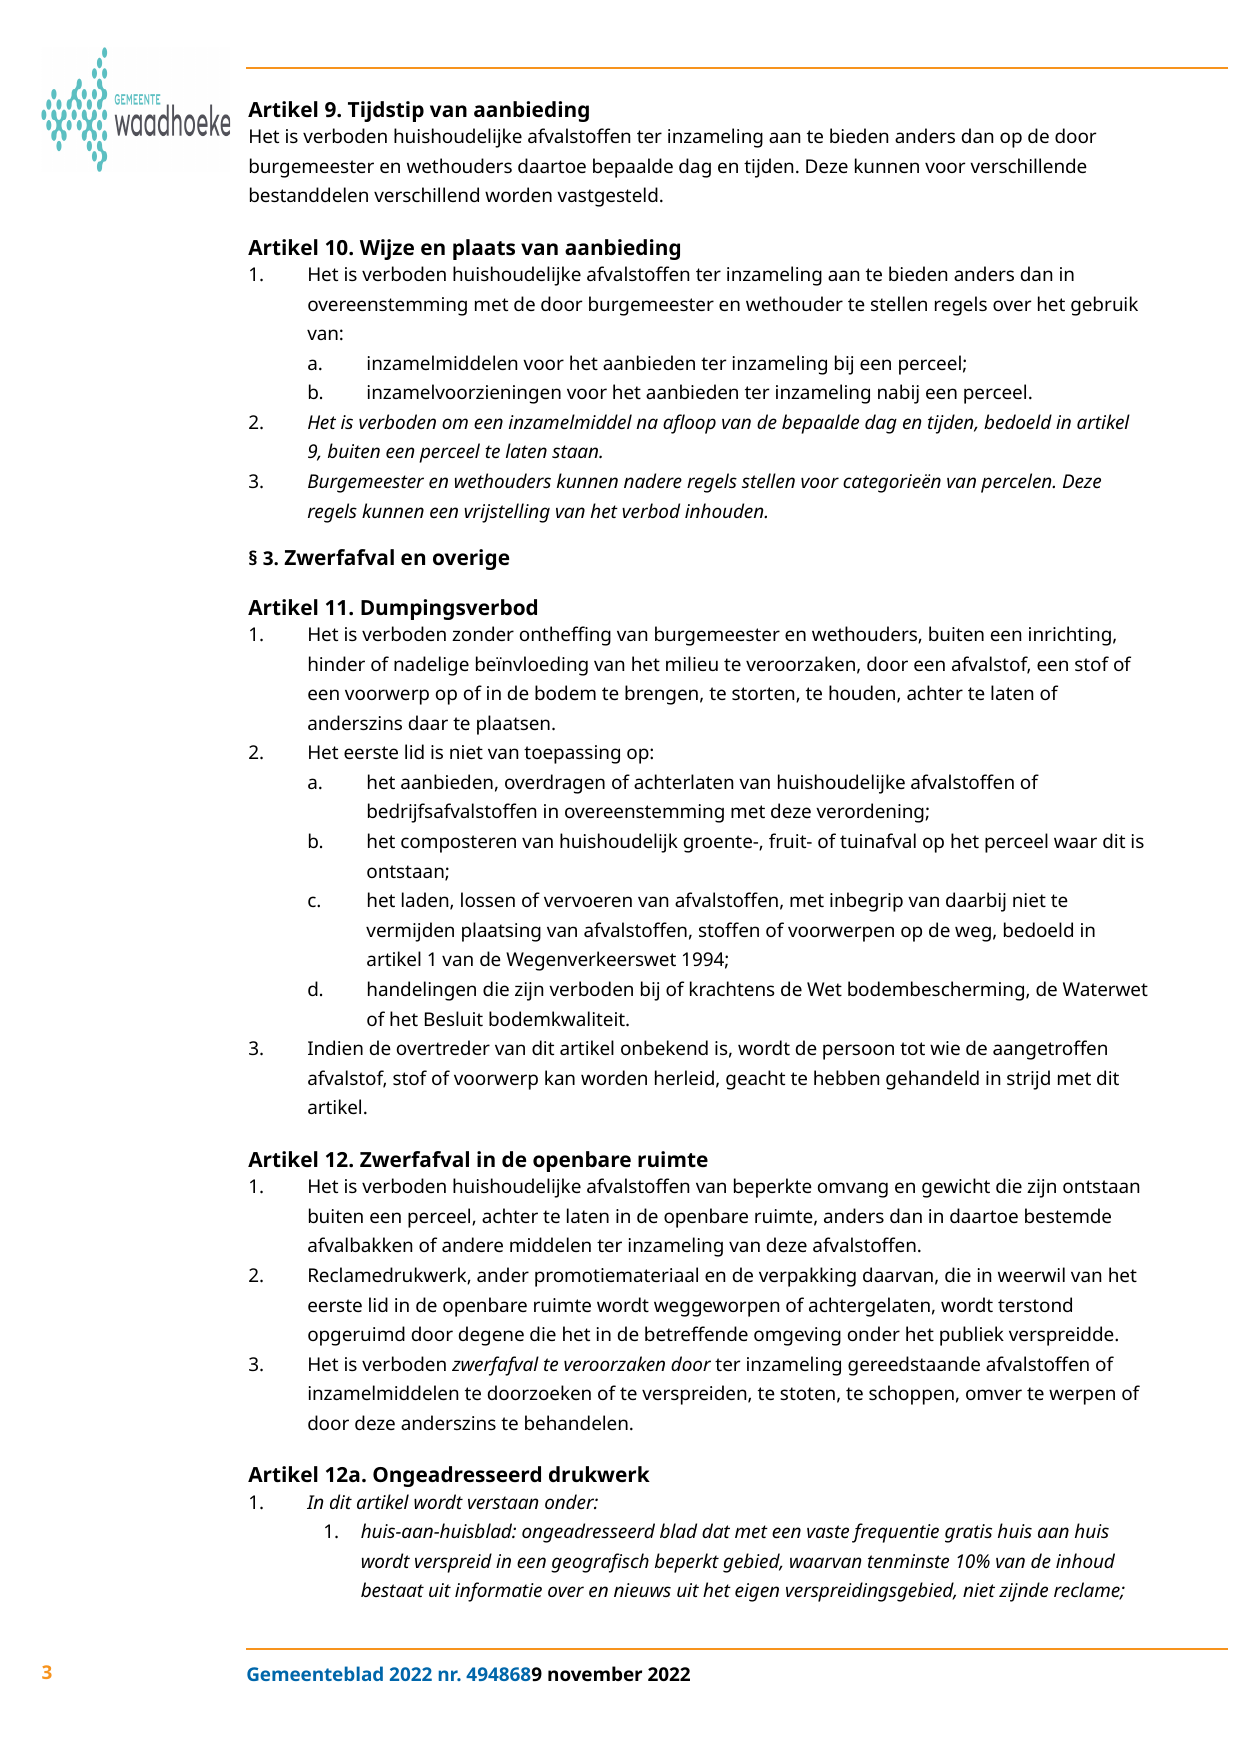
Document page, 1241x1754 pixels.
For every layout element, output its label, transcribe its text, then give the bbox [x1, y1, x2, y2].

list inzamelvoorzieningen voor het aanbieden ter inzameling nabij een perceel. [307, 379, 1152, 405]
list het laden, lossen of vervoeren van afvalstoffen, met inbegrip van daarbij niet te vermijden plaatsing van afvalstoffen, stoffen of voorwerpen op de weg, bedoeld in artikel 1 van de Wegenverkeerswet 1994; [307, 887, 1152, 972]
picture [41, 47, 231, 172]
text Artikel 12a. Ongeadresseerd drukwerk [248, 1461, 1152, 1489]
text Artikel 10. Wijze en plaats van aanbieding [248, 233, 1152, 261]
list inzamelmiddelen voor het aanbieden ter inzameling bij een perceel; [307, 350, 1152, 376]
list In dit artikel wordt verstaan onder: [248, 1489, 1152, 1515]
text § 3. Zwerfafval en overige [248, 543, 1152, 572]
text Artikel 11. Dumpingsverbod [248, 593, 1152, 621]
list Het is verboden huishoudelijke afvalstoffen ter inzameling aan te bieden anders dan in overeenstemming met de door burgemeester en wethouder te stellen regels over het gebruik van: [248, 261, 1152, 346]
text Artikel 12. Zwerfafval in de openbare ruimte [248, 1145, 1152, 1173]
list Het eerste lid is niet van toepassing op: [248, 739, 1152, 765]
list Het is verboden zwerfafval te veroorzaken door ter inzameling gereedstaande afvalstoffen of inzamelmiddelen te doorzoeken of te verspreiden, te stoten, te schoppen, omver te werpen of door deze anderszins te behandelen. [248, 1351, 1152, 1436]
text Het is verboden huishoudelijke afvalstoffen ter inzameling aan te bieden anders dan op de door burgemeester en wethouders daartoe bepaalde dag en tijden. Deze kunnen voor verschillende bestanddelen verschillend worden vastgesteld. [248, 123, 1152, 208]
list Reclamedrukwerk, ander promotiemateriaal en de verpakking daarvan, die in weerwil van het eerste lid in de openbare ruimte wordt weggeworpen of achtergelaten, wordt terstond opgeruimd door degene die het in de betreffende omgeving onder het publiek verspreidde. [248, 1262, 1152, 1347]
list Het is verboden zonder ontheffing van burgemeester en wethouders, buiten een inrichting, hinder of nadelige beïnvloeding van het milieu te veroorzaken, door een afvalstof, een stof of een voorwerp op of in de bodem te brengen, te storten, te houden, achter te laten of anderszins daar te plaatsen. [248, 621, 1152, 736]
list handelingen die zijn verboden bij of krachtens de Wet bodembescherming, de Waterwet of het Besluit bodemkwaliteit. [307, 976, 1152, 1032]
list het composteren van huishoudelijk groente-, fruit- of tuinafval op het perceel waar dit is ontstaan; [307, 828, 1152, 884]
list Burgemeester en wethouders kunnen nadere regels stellen voor categorieën van percelen. Deze regels kunnen een vrijstelling van het verbod inhouden. [248, 468, 1152, 524]
text Artikel 9. Tijdstip van aanbieding [248, 95, 1152, 123]
list Indien de overtreder van dit artikel onbekend is, wordt de persoon tot wie de aangetroffen afvalstof, stof of voorwerp kan worden herleid, geacht te hebben gehandeld in strijd met dit artikel. [248, 1035, 1152, 1120]
list Het is verboden huishoudelijke afvalstoffen van beperkte omvang en gewicht die zijn ontstaan buiten een perceel, achter te laten in de openbare ruimte, anders dan in daartoe bestemde afvalbakken of andere middelen ter inzameling van deze afvalstoffen. [248, 1173, 1152, 1258]
list huis-aan-huisblad: ongeadresseerd blad dat met een vaste frequentie gratis huis aan huis wordt verspreid in een geografisch beperkt gebied, waarvan tenminste 10% van de inhoud bestaat uit informatie over en nieuws uit het eigen verspreidingsgebied, niet zijnde reclame; [323, 1518, 1152, 1603]
list Het is verboden om een inzamelmiddel na afloop van de bepaalde dag en tijden, bedoeld in artikel 9, buiten een perceel te laten staan. [248, 409, 1152, 464]
list het aanbieden, overdragen of achterlaten van huishoudelijke afvalstoffen of bedrijfsafvalstoffen in overeenstemming met deze verordening; [307, 769, 1152, 824]
